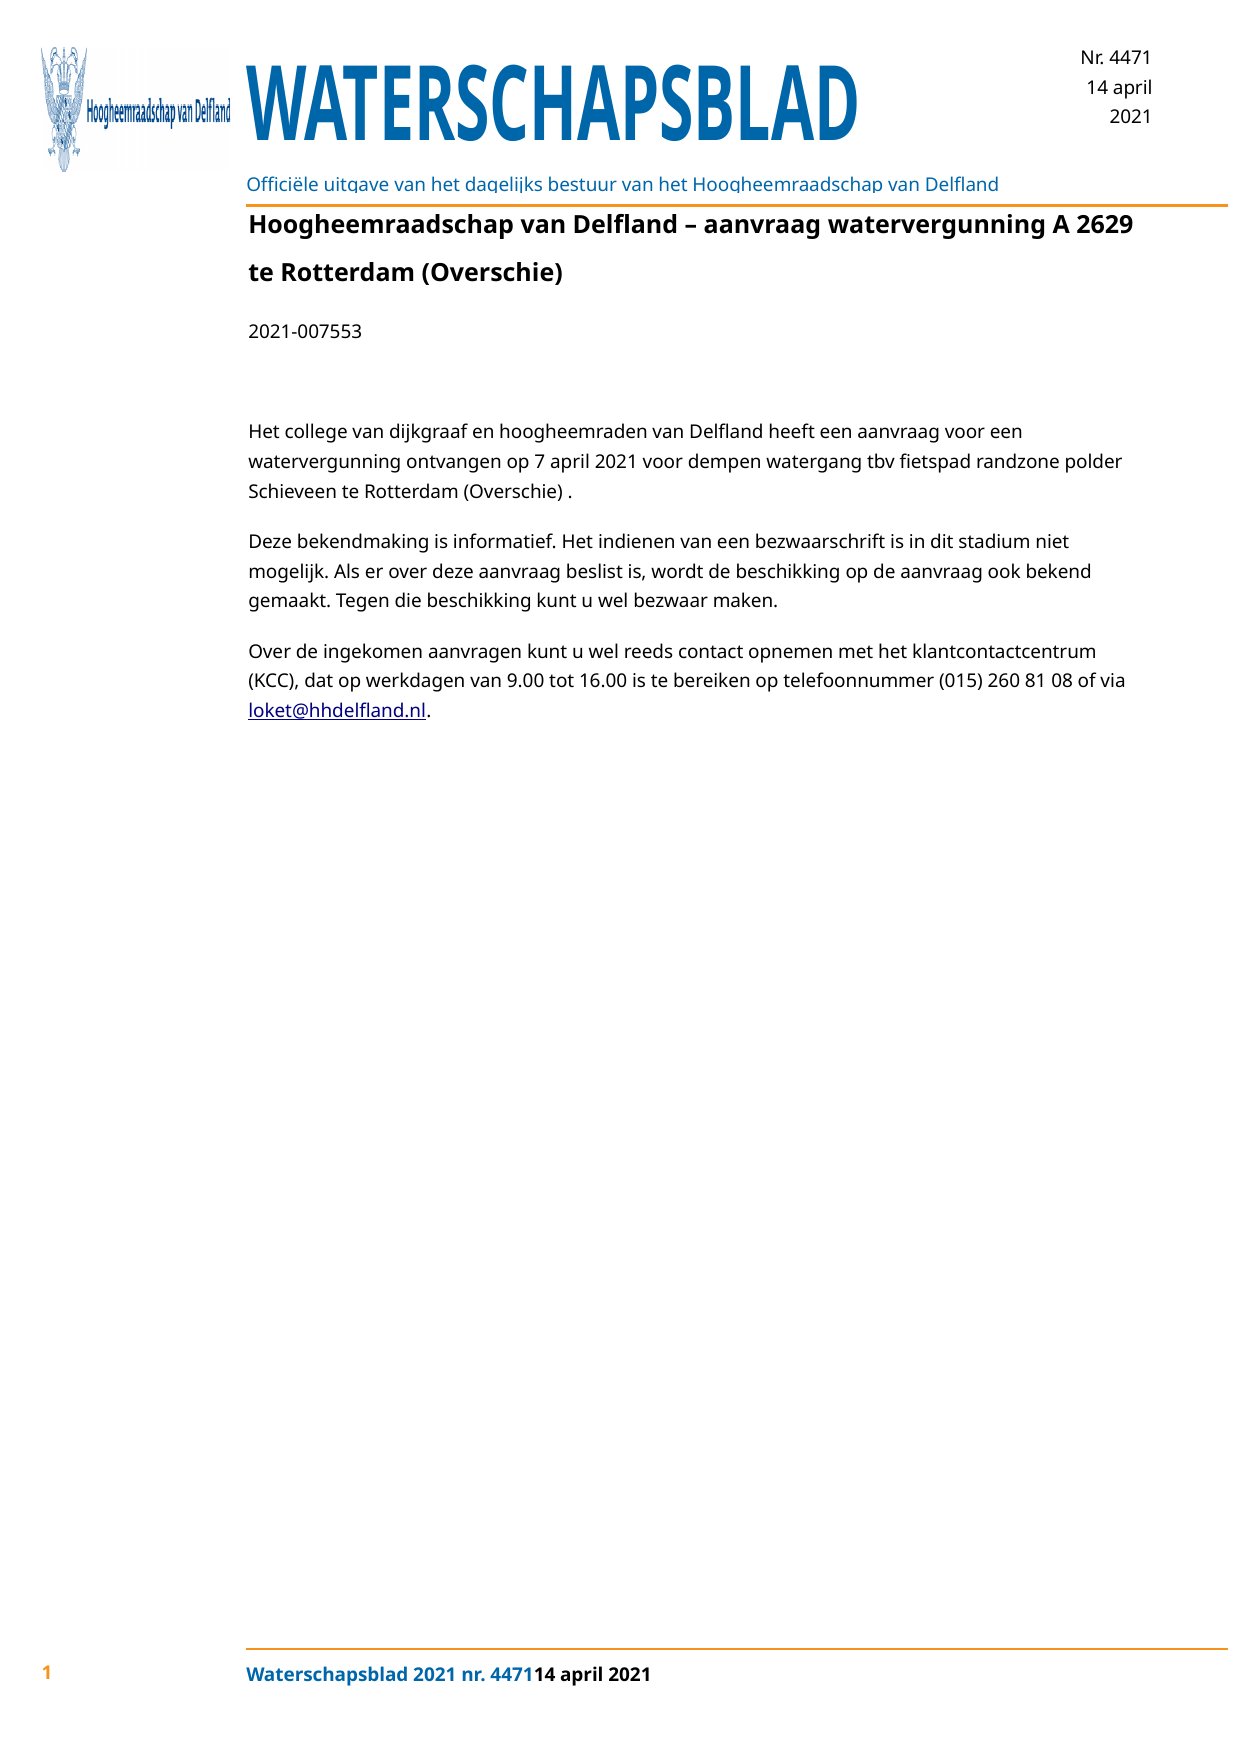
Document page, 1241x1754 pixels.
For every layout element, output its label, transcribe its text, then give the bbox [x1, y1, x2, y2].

text Over de ingekomen aanvragen kunt u wel reeds contact opnemen met het klantcontactcentrum (KCC), dat op werkdagen van 9.00 tot 16.00 is te bereiken op telefoonnummer (015) 260 81 08 of via loket@hhdelfland.nl. [248, 638, 1152, 723]
text Deze bekendmaking is informatief. Het indienen van een bezwaarschrift is in dit stadium niet mogelijk. Als er over deze aanvraag beslist is, wordt de beschikking op de aanvraag ook bekend gemaakt. Tegen die beschikking kunt u wel bezwaar maken. [248, 528, 1152, 613]
picture [41, 47, 231, 172]
text 2021-007553 [248, 318, 1152, 344]
text Het college van dijkgraaf en hoogheemraden van Delfland heeft een aanvraag voor een watervergunning ontvangen op 7 april 2021 voor dempen watergang tbv fietspad randzone polder Schieveen te Rotterdam (Overschie) . [248, 419, 1152, 504]
text Hoogheemraadschap van Delfland – aanvraag watervergunning A 2629 te Rotterdam (Overschie) [248, 207, 1152, 288]
